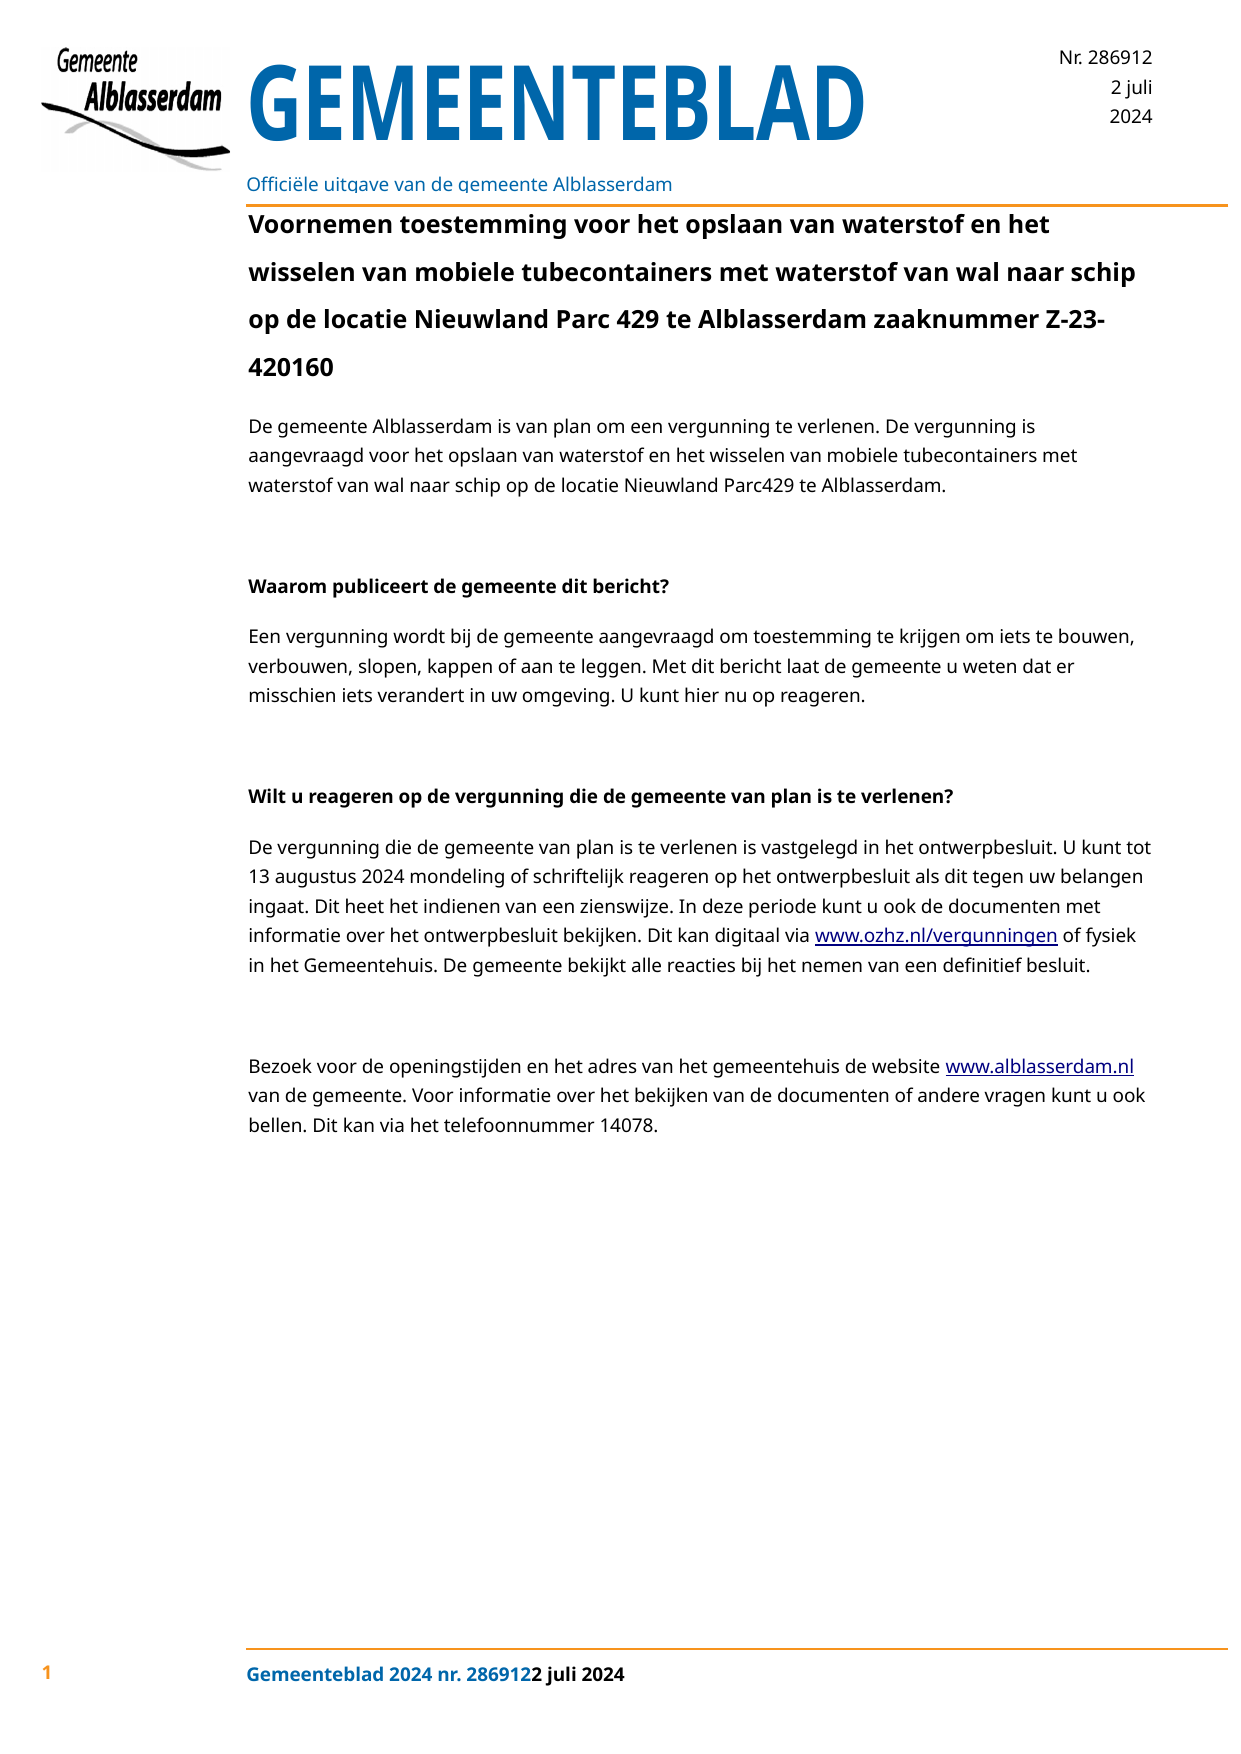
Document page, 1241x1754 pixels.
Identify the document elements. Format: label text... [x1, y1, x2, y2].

text De vergunning die de gemeente van plan is te verlenen is vastgelegd in het ontwerpbesluit. U kunt tot 13 augustus 2024 mondeling of schriftelijk reageren op het ontwerpbesluit als dit tegen uw belangen ingaat. Dit heet het indienen van een zienswijze. In deze periode kunt u ook de documenten met informatie over het ontwerpbesluit bekijken. Dit kan digitaal via www.ozhz.nl/vergunningen of fysiek in het Gemeentehuis. De gemeente bekijkt alle reacties bij het nemen van een definitief besluit. [248, 834, 1152, 978]
text Wilt u reageren op de vergunning die de gemeente van plan is te verlenen? [248, 783, 1152, 809]
text Voornemen toestemming voor het opslaan van waterstof en het wisselen van mobiele tubecontainers met waterstof van wal naar schip op de locatie Nieuwland Parc 429 te Alblasserdam zaaknummer Z-23-420160 [248, 207, 1152, 384]
picture [41, 47, 231, 172]
text Waarom publiceert de gemeente dit bericht? [248, 573, 1152, 599]
text Bezoek voor de openingstijden en het adres van het gemeentehuis de website www.alblasserdam.nl van de gemeente. Voor informatie over het bekijken van de documenten of andere vragen kunt u ook bellen. Dit kan via het telefoonnummer 14078. [248, 1053, 1152, 1138]
text De gemeente Alblasserdam is van plan om een vergunning te verlenen. De vergunning is aangevraagd voor het opslaan van waterstof en het wisselen van mobiele tubecontainers met waterstof van wal naar schip op de locatie Nieuwland Parc429 te Alblasserdam. [248, 413, 1152, 498]
text Een vergunning wordt bij de gemeente aangevraagd om toestemming te krijgen om iets te bouwen, verbouwen, slopen, kappen of aan te leggen. Met dit bericht laat de gemeente u weten dat er misschien iets verandert in uw omgeving. U kunt hier nu op reageren. [248, 623, 1152, 708]
